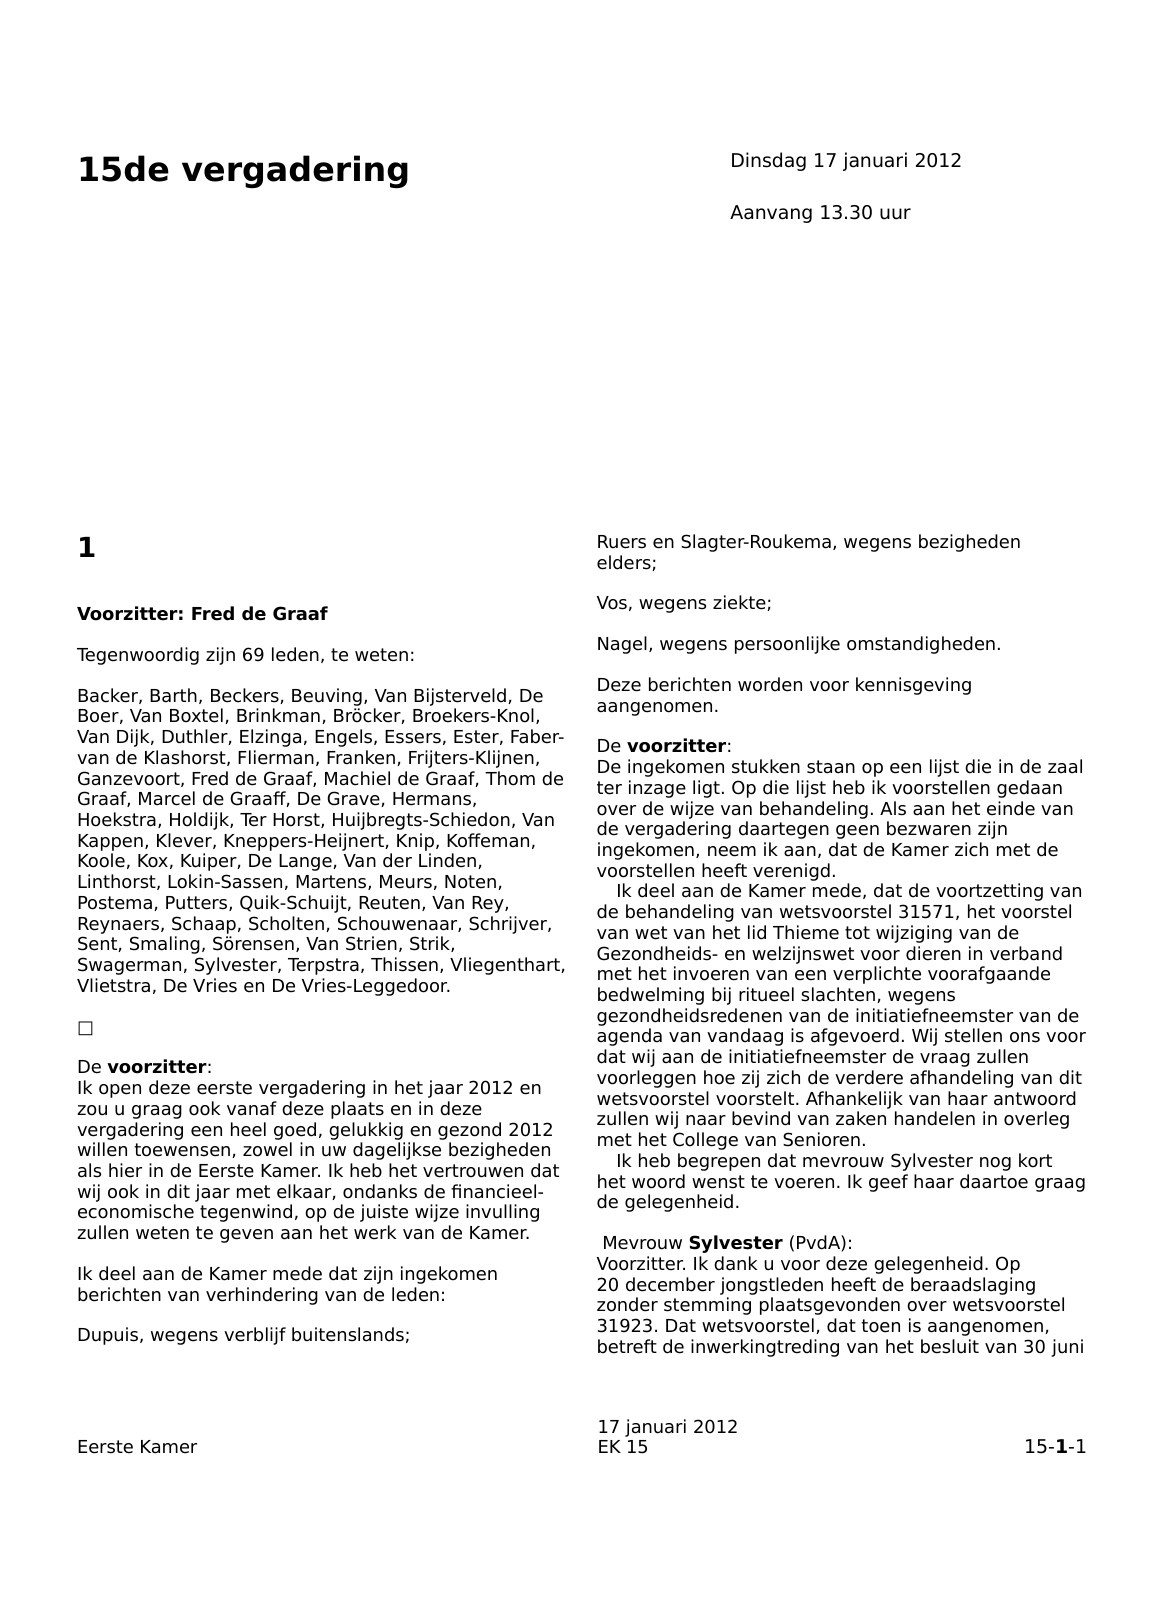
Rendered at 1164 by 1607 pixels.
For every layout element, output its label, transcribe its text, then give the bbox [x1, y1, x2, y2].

table_header 15de vergadering [77, 150, 730, 254]
text Nagel, wegens persoonlijke omstandigheden. [596, 634, 1087, 655]
text Ik heb begrepen dat mevrouw Sylvester nog kort het woord wenst te voeren. Ik geef haar daartoe graag de gelegenheid. [596, 1151, 1087, 1213]
text Voorzitter. Ik dank u voor deze gelegenheid. Op 20 december jongstleden heeft de beraadslaging zonder stemming plaatsgevonden over wetsvoorstel 31923. Dat wetsvoorstel, dat toen is aangenomen, betreft de inwerkingtreding van het besluit van 30 juni [596, 1254, 1087, 1357]
table_cell Aanvang 13.30 uur [730, 202, 1087, 254]
text Dupuis, wegens verblijf buitenslands; [77, 1325, 567, 1346]
text Ik deel aan de Kamer mede dat zijn ingekomen berichten van verhindering van de leden: [77, 1264, 567, 1305]
text Deze berichten worden voor kennisgeving aangenomen. [596, 675, 1087, 716]
title 1 [77, 532, 567, 564]
text Ruers en Slagter-Roukema, wegens bezigheden elders; [596, 532, 1087, 573]
text Ik deel aan de Kamer mede, dat de voortzetting van de behandeling van wetsvoorstel 31571, het voorstel van wet van het lid Thieme tot wijziging van de Gezondheids- en welzijnswet voor dieren in verband met het invoeren van een verplichte voorafgaande bedwelming bij ritueel slachten, wegens gezondheidsredenen van de initiatiefneemster van de agenda van vandaag is afgevoerd. Wij stellen ons voor dat wij aan de initiatiefneemster de vraag zullen voorleggen hoe zij zich de verdere afhandeling van dit wetsvoorstel voorstelt. Afhankelijk van haar antwoord zullen wij naar bevind van zaken handelen in overleg met het College van Senioren. [596, 881, 1087, 1151]
text De ingekomen stukken staan op een lijst die in de zaal ter inzage ligt. Op die lijst heb ik voorstellen gedaan over de wijze van behandeling. Als aan het einde van de vergadering daartegen geen bezwaren zijn ingekomen, neem ik aan, dat de Kamer zich met de voorstellen heeft verenigd. [596, 757, 1087, 881]
text Backer, Barth, Beckers, Beuving, Van Bijsterveld, De Boer, Van Boxtel, Brinkman, Bröcker, Broekers-Knol, Van Dijk, Duthler, Elzinga, Engels, Essers, Ester, Faber-van de Klashorst, Flierman, Franken, Frijters-Klijnen, Ganzevoort, Fred de Graaf, Machiel de Graaf, Thom de Graaf, Marcel de Graaff, De Grave, Hermans, Hoekstra, Holdijk, Ter Horst, Huijbregts-Schiedon, Van Kappen, Klever, Kneppers-Heijnert, Knip, Koffeman, Koole, Kox, Kuiper, De Lange, Van der Linden, Linthorst, Lokin-Sassen, Martens, Meurs, Noten, Postema, Putters, Quik-Schuijt, Reuten, Van Rey, Reynaers, Schaap, Scholten, Schouwenaar, Schrijver, Sent, Smaling, Sörensen, Van Strien, Strik, Swagerman, Sylvester, Terpstra, Thissen, Vliegenthart, Vlietstra, De Vries en De Vries-Leggedoor. [77, 686, 567, 996]
text Vos, wegens ziekte; [596, 593, 1087, 614]
text Tegenwoordig zijn 69 leden, te weten: [77, 645, 567, 666]
text Mevrouw Sylvester (PvdA): [596, 1233, 1087, 1254]
text Ik open deze eerste vergadering in het jaar 2012 en zou u graag ook vanaf deze plaats en in deze vergadering een heel goed, gelukkig en gezond 2012 willen toewensen, zowel in uw dagelijkse bezigheden als hier in de Eerste Kamer. Ik heb het vertrouwen dat wij ook in dit jaar met elkaar, ondanks de financieel-economische tegenwind, op de juiste wijze invulling zullen weten te geven aan het werk van de Kamer. [77, 1078, 567, 1244]
text Voorzitter: Fred de Graaf [77, 604, 567, 625]
table_header Dinsdag 17 januari 2012 [730, 150, 1087, 202]
text De voorzitter: [596, 736, 1087, 757]
text □ [77, 1016, 567, 1037]
text De voorzitter: [77, 1057, 567, 1078]
